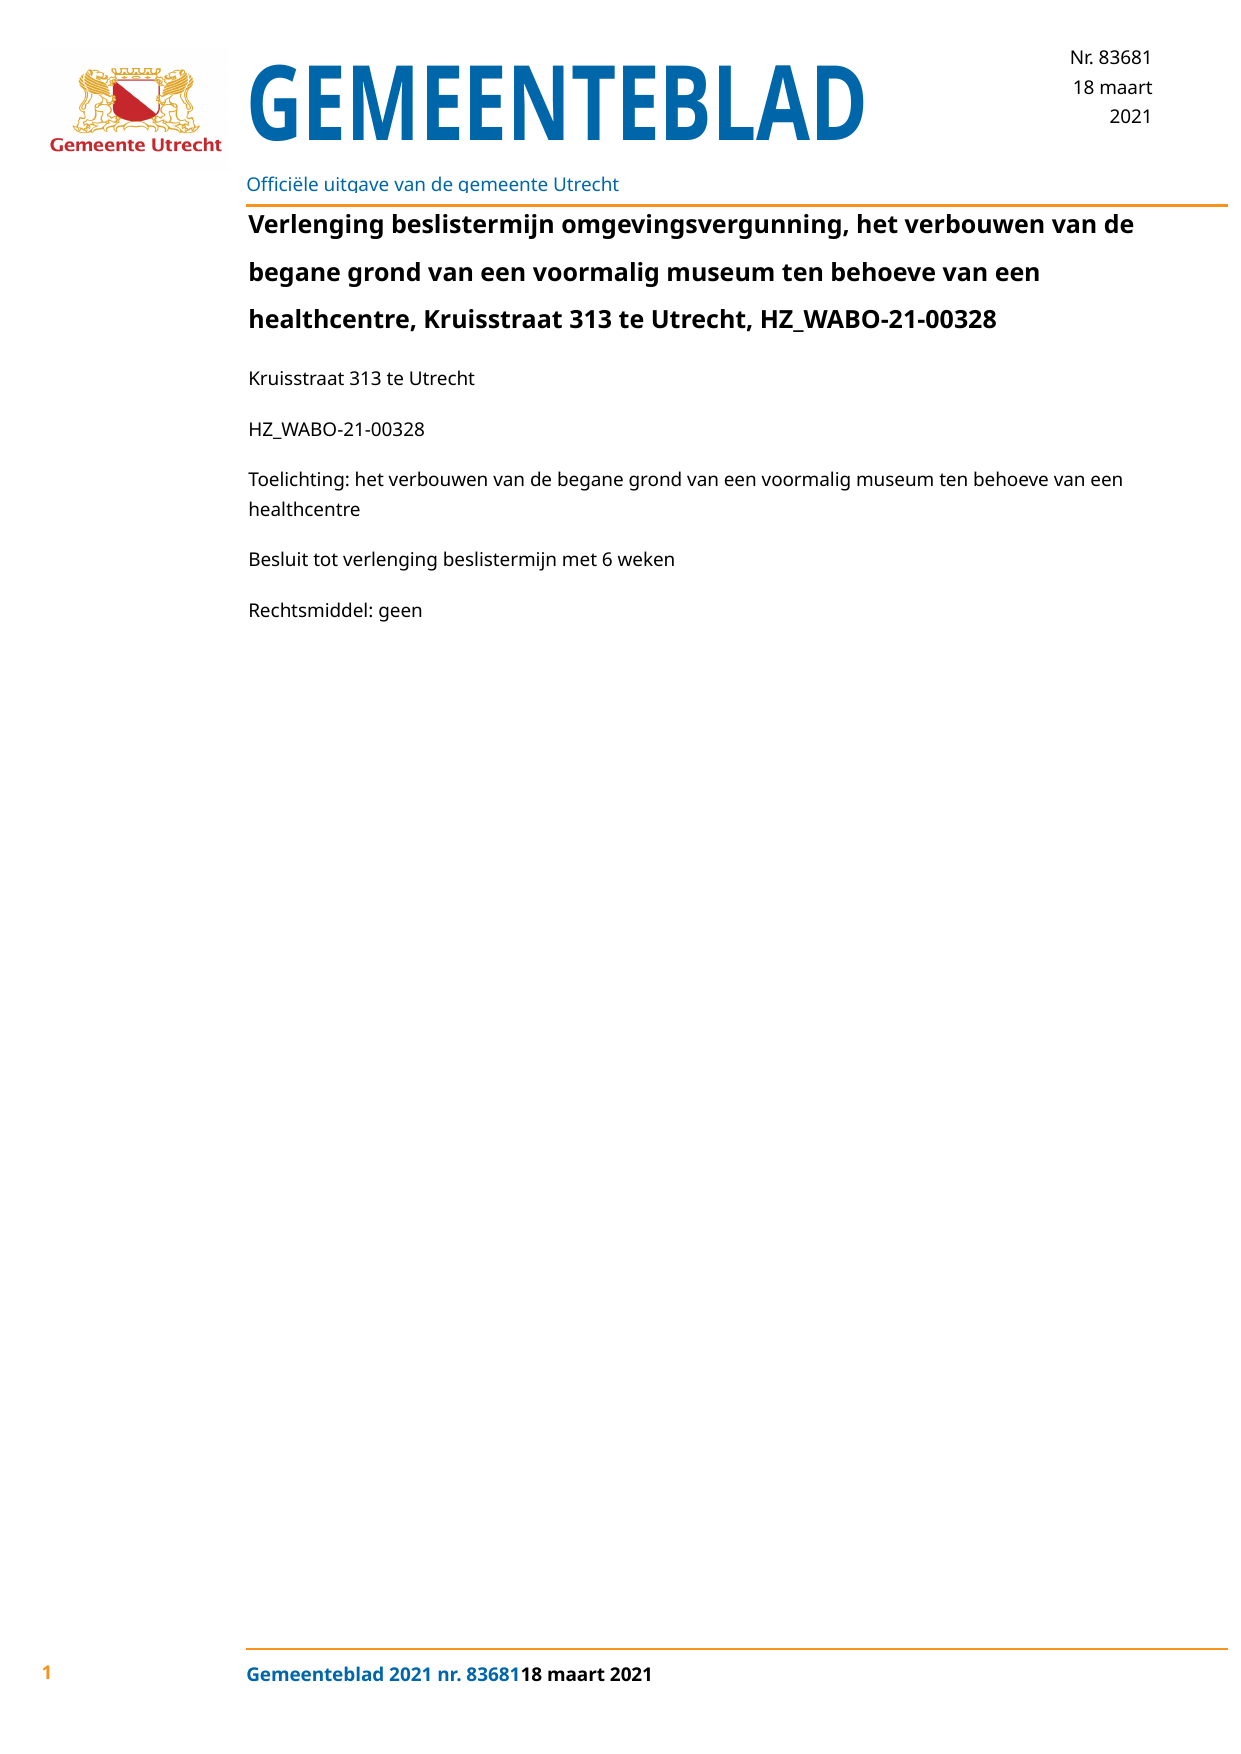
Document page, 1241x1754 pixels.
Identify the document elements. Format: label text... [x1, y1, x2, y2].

text Rechtsmiddel: geen [248, 597, 1152, 622]
picture [41, 47, 231, 172]
text HZ_WABO-21-00328 [248, 416, 1152, 442]
text Besluit tot verlenging beslistermijn met 6 weken [248, 546, 1152, 572]
text Toelichting: het verbouwen van de begane grond van een voormalig museum ten behoeve van een healthcentre [248, 466, 1152, 522]
text Kruisstraat 313 te Utrecht [248, 366, 1152, 391]
text Verlenging beslistermijn omgevingsvergunning, het verbouwen van de begane grond van een voormalig museum ten behoeve van een healthcentre, Kruisstraat 313 te Utrecht, HZ_WABO-21-00328 [248, 207, 1152, 336]
